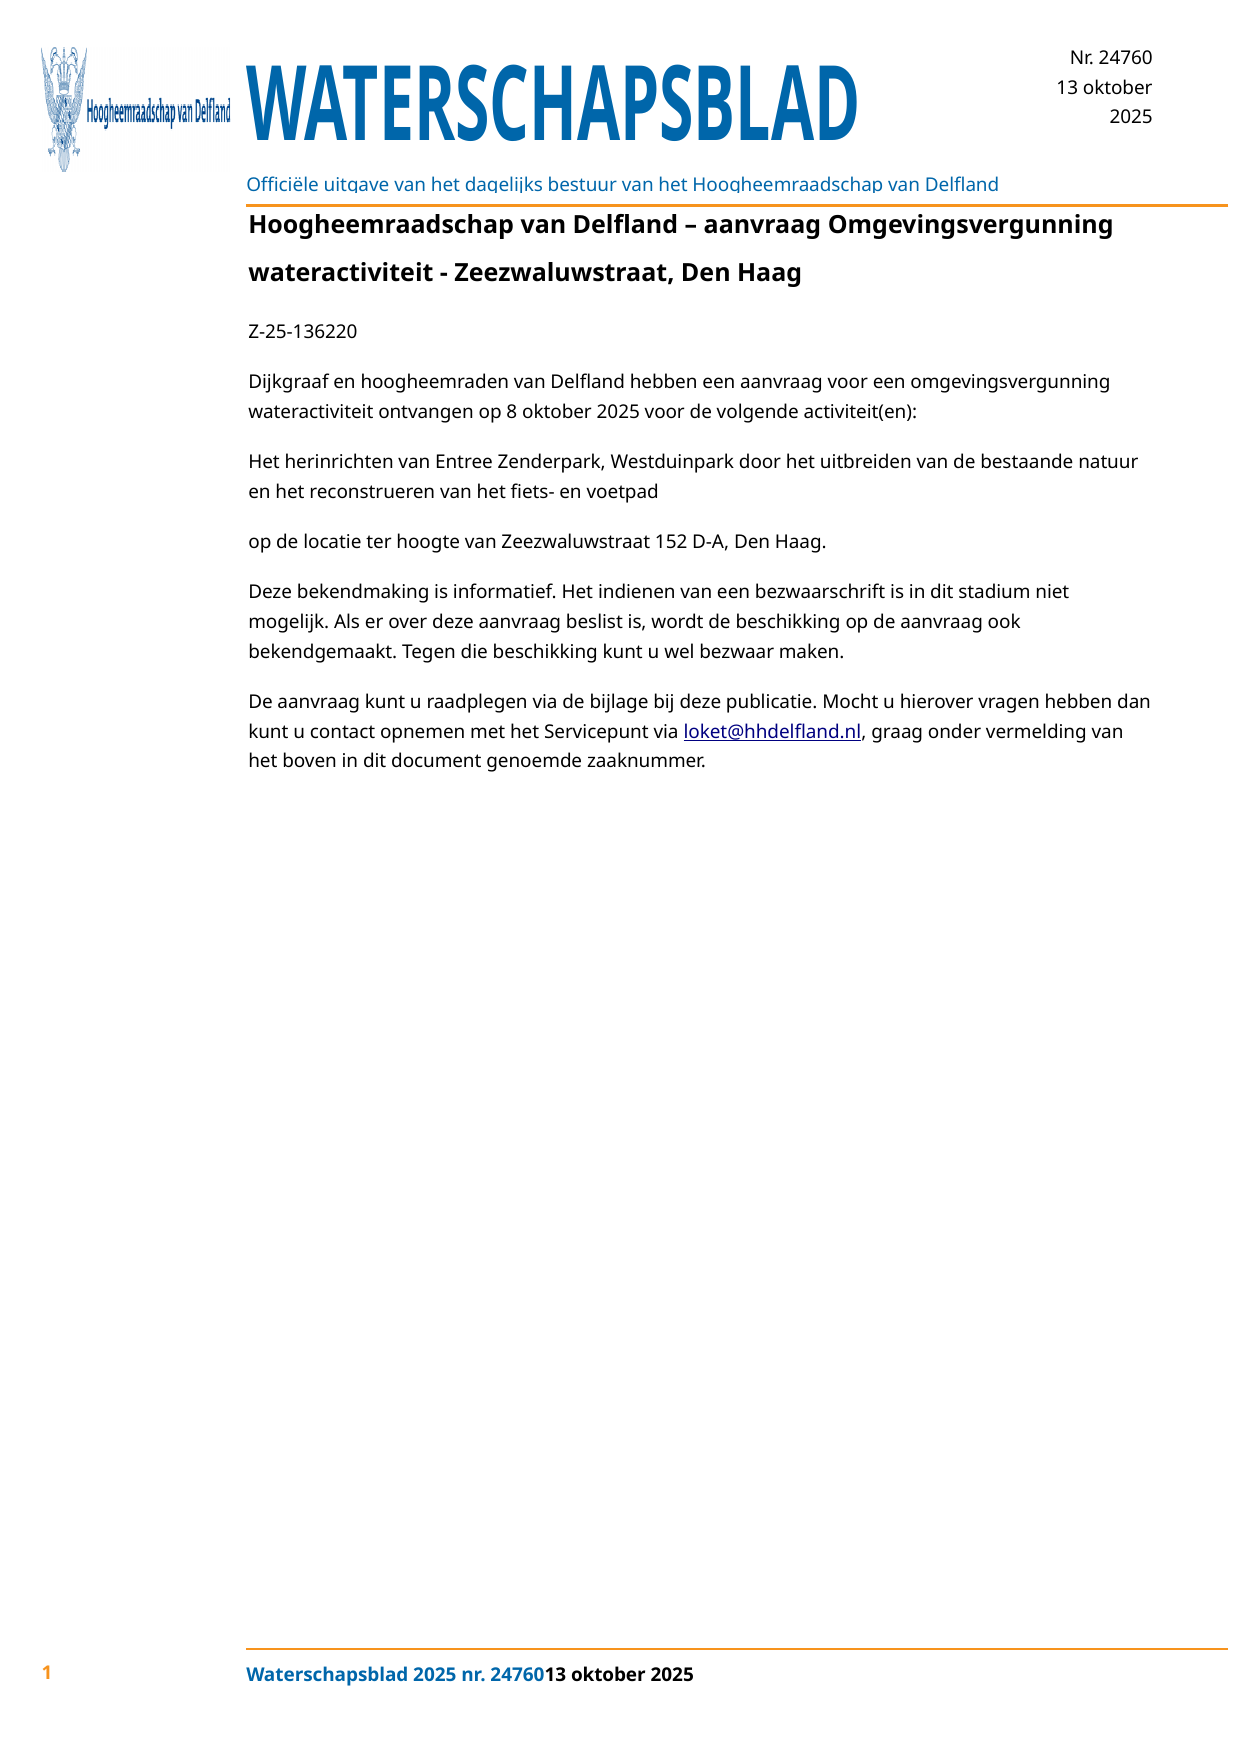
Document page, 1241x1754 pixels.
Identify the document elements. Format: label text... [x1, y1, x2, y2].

text Het herinrichten van Entree Zenderpark, Westduinpark door het uitbreiden van de bestaande natuur en het reconstrueren van het fiets- en voetpad [248, 448, 1152, 504]
text Deze bekendmaking is informatief. Het indienen van een bezwaarschrift is in dit stadium niet mogelijk. Als er over deze aanvraag beslist is, wordt de beschikking op de aanvraag ook bekendgemaakt. Tegen die beschikking kunt u wel bezwaar maken. [248, 579, 1152, 664]
text op de locatie ter hoogte van Zeezwaluwstraat 152 D-A, Den Haag. [248, 528, 1152, 554]
text Dijkgraaf en hoogheemraden van Delfland hebben een aanvraag voor een omgevingsvergunning wateractiviteit ontvangen op 8 oktober 2025 voor de volgende activiteit(en): [248, 368, 1152, 424]
text Z-25-136220 [248, 318, 1152, 344]
picture [41, 47, 231, 172]
text Hoogheemraadschap van Delfland – aanvraag Omgevingsvergunning wateractiviteit - Zeezwaluwstraat, Den Haag [248, 207, 1152, 288]
text De aanvraag kunt u raadplegen via de bijlage bij deze publicatie. Mocht u hierover vragen hebben dan kunt u contact opnemen met het Servicepunt via loket@hhdelfland.nl, graag onder vermelding van het boven in dit document genoemde zaaknummer. [248, 688, 1152, 773]
